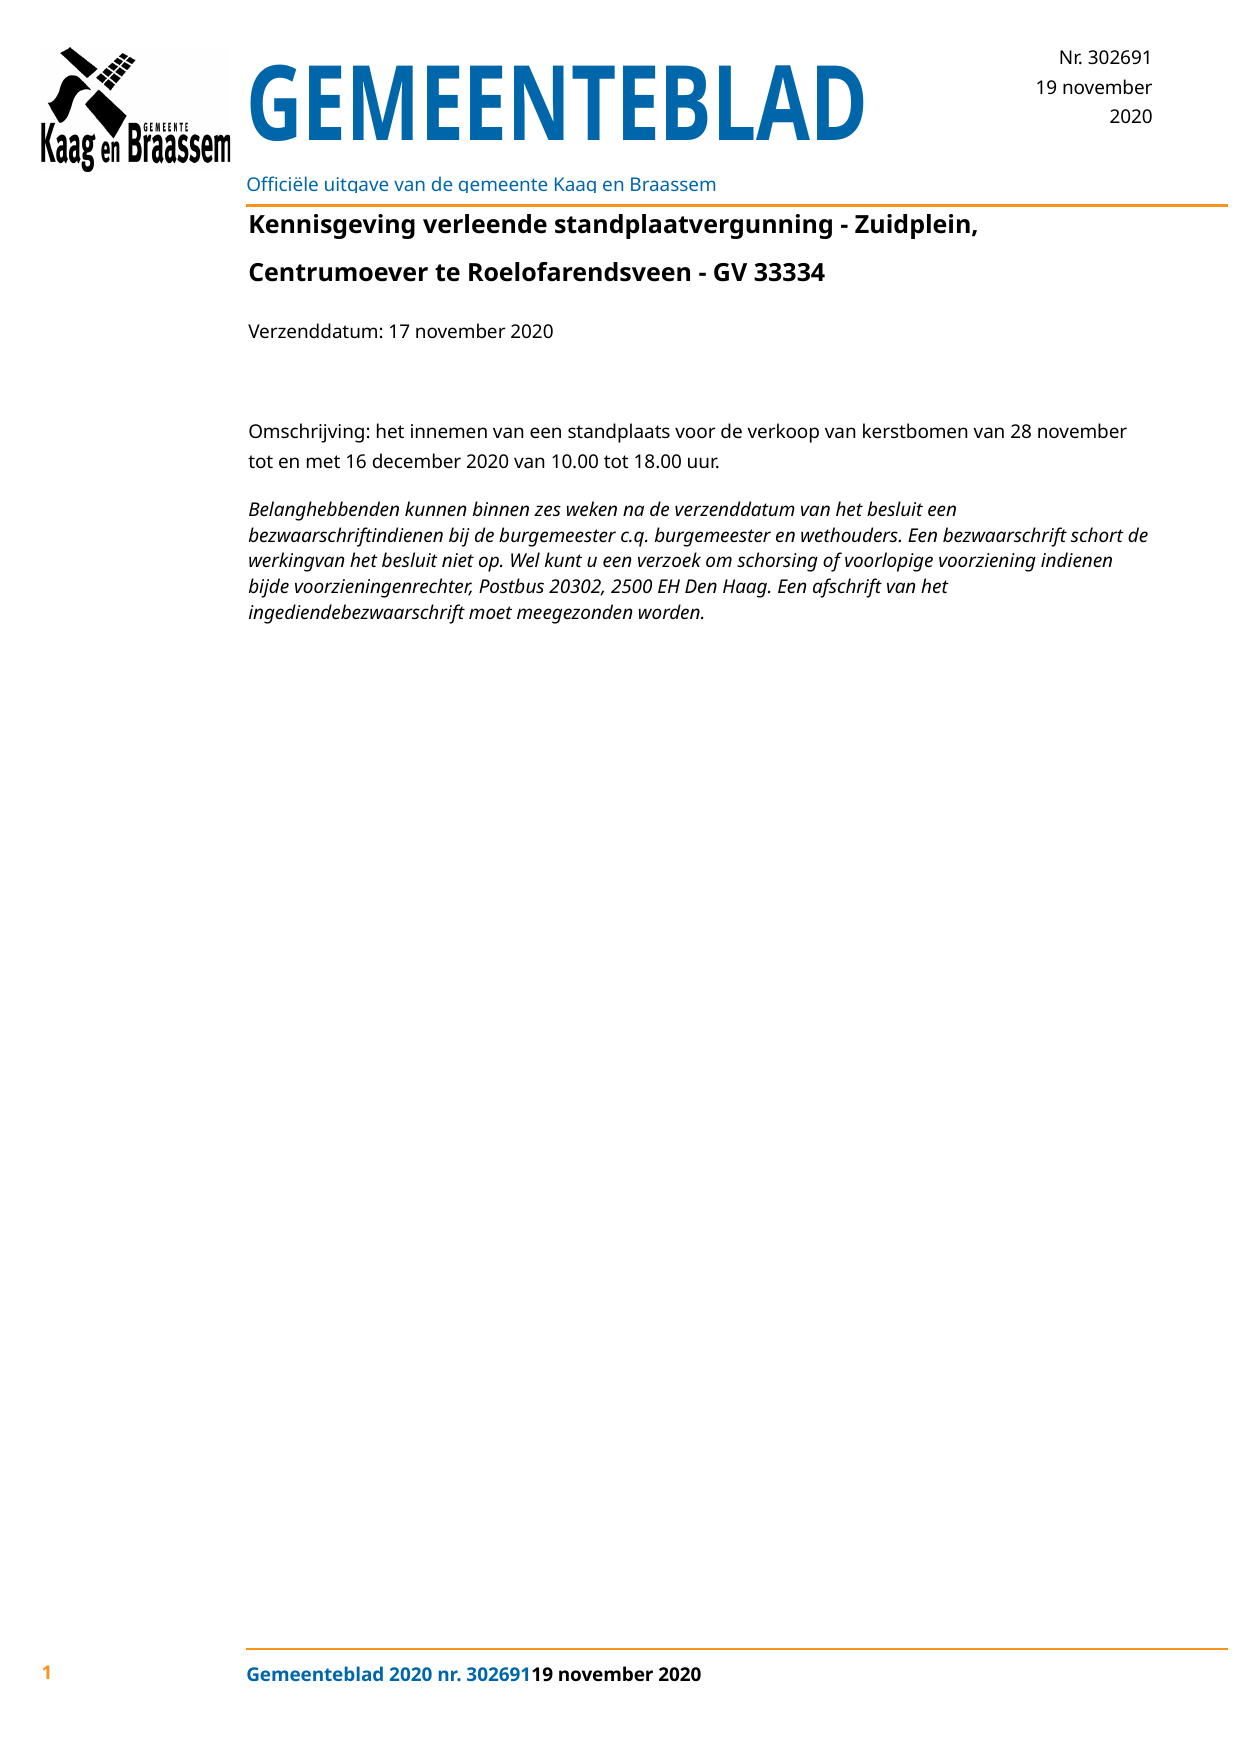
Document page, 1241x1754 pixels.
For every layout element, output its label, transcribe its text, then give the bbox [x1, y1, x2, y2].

text Kennisgeving verleende standplaatvergunning - Zuidplein, Centrumoever te Roelofarendsveen - GV 33334 [248, 207, 1152, 288]
text Verzenddatum: 17 november 2020 [248, 318, 1152, 344]
text Omschrijving: het innemen van een standplaats voor de verkoop van kerstbomen van 28 november tot en met 16 december 2020 van 10.00 tot 18.00 uur. [248, 419, 1152, 474]
picture [41, 47, 231, 172]
text Belanghebbenden kunnen binnen zes weken na de verzenddatum van het besluit een bezwaarschriftindienen bij de burgemeester c.q. burgemeester en wethouders. Een bezwaarschrift schort de werkingvan het besluit niet op. Wel kunt u een verzoek om schorsing of voorlopige voorziening indienen bijde voorzieningenrechter, Postbus 20302, 2500 EH Den Haag. Een afschrift van het ingediendebezwaarschrift moet meegezonden worden. [248, 496, 1152, 625]
